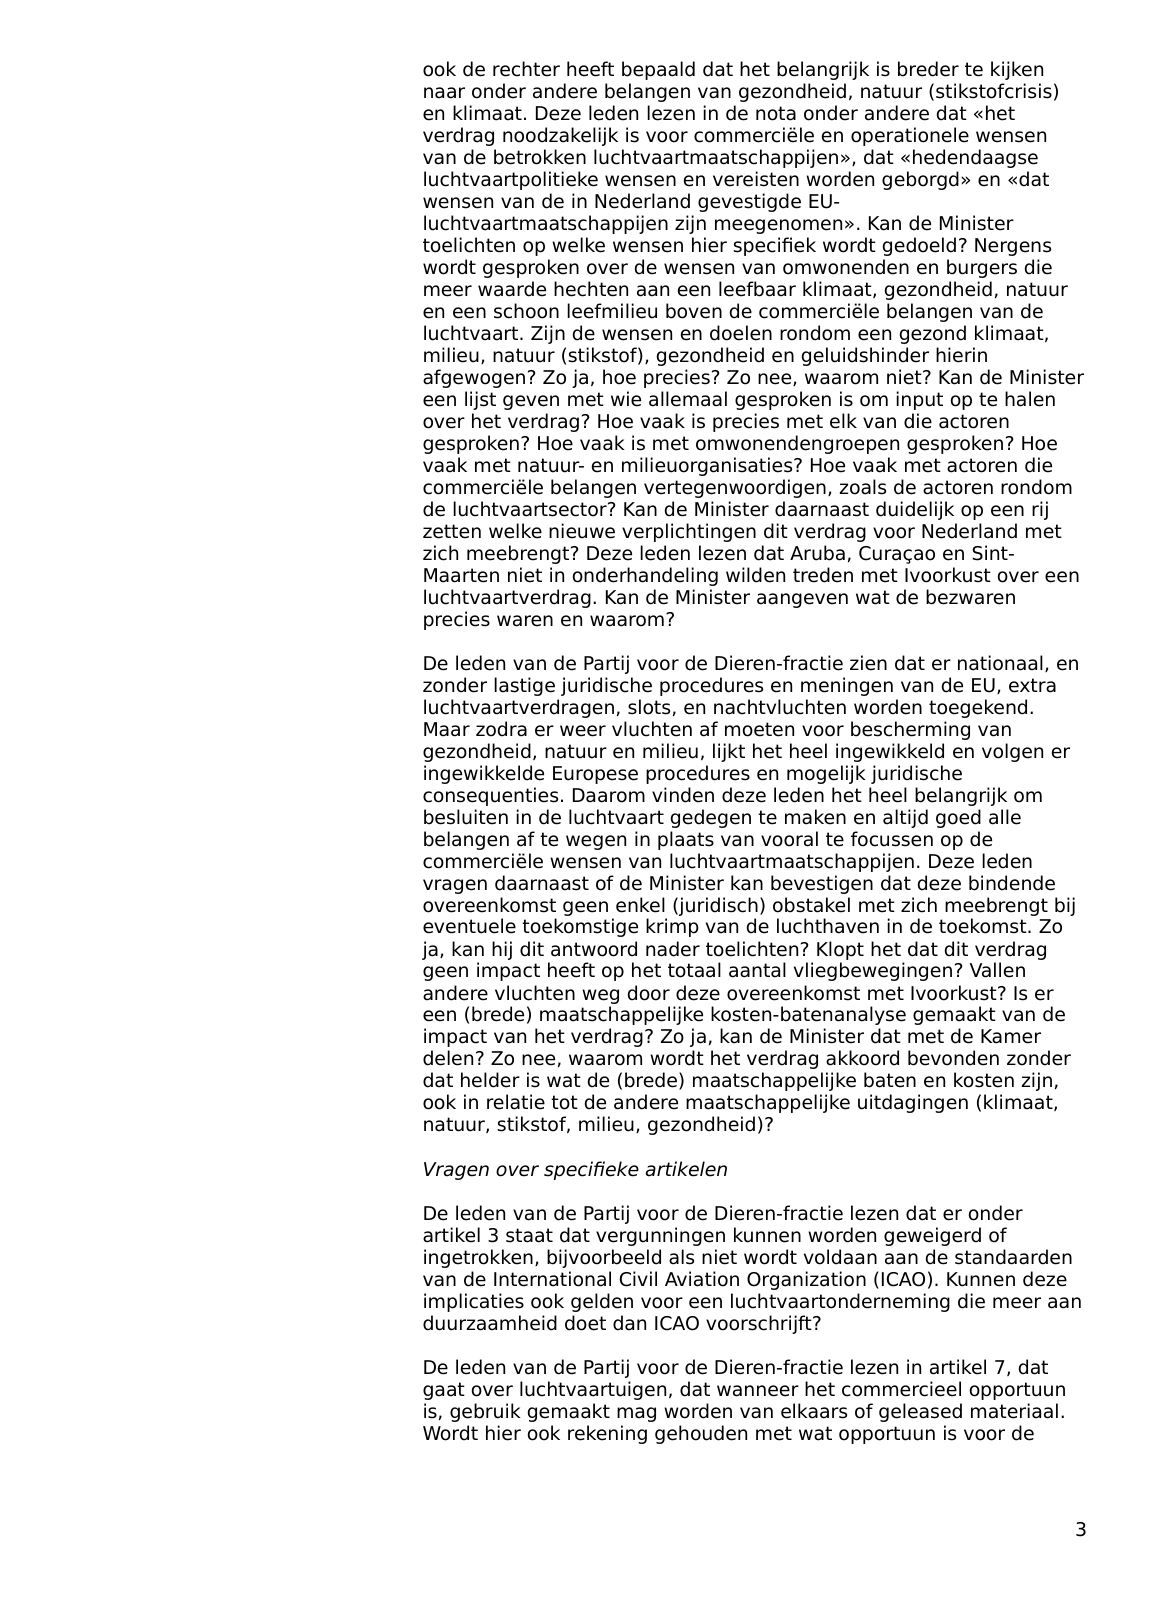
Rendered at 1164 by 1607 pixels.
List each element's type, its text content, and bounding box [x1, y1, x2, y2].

text ook de rechter heeft bepaald dat het belangrijk is breder te kijken naar onder andere belangen van gezondheid, natuur (stikstofcrisis) en klimaat. Deze leden lezen in de nota onder andere dat «het verdrag noodzakelijk is voor commerciële en operationele wensen van de betrokken luchtvaartmaatschappijen», dat «hedendaagse luchtvaartpolitieke wensen en vereisten worden geborgd» en «dat wensen van de in Nederland gevestigde EU-luchtvaartmaatschappijen zijn meegenomen». Kan de Minister toelichten op welke wensen hier specifiek wordt gedoeld? Nergens wordt gesproken over de wensen van omwonenden en burgers die meer waarde hechten aan een leefbaar klimaat, gezondheid, natuur en een schoon leefmilieu boven de commerciële belangen van de luchtvaart. Zijn de wensen en doelen rondom een gezond klimaat, milieu, natuur (stikstof), gezondheid en geluidshinder hierin afgewogen? Zo ja, hoe precies? Zo nee, waarom niet? Kan de Minister een lijst geven met wie allemaal gesproken is om input op te halen over het verdrag? Hoe vaak is precies met elk van die actoren gesproken? Hoe vaak is met omwonendengroepen gesproken? Hoe vaak met natuur- en milieuorganisaties? Hoe vaak met actoren die commerciële belangen vertegenwoordigen, zoals de actoren rondom de luchtvaartsector? Kan de Minister daarnaast duidelijk op een rij zetten welke nieuwe verplichtingen dit verdrag voor Nederland met zich meebrengt? Deze leden lezen dat Aruba, Curaçao en Sint-Maarten niet in onderhandeling wilden treden met Ivoorkust over een luchtvaartverdrag. Kan de Minister aangeven wat de bezwaren precies waren en waarom? [422, 59, 1087, 631]
text De leden van de Partij voor de Dieren-fractie zien dat er nationaal, en zonder lastige juridische procedures en meningen van de EU, extra luchtvaartverdragen, slots, en nachtvluchten worden toegekend. Maar zodra er weer vluchten af moeten voor bescherming van gezondheid, natuur en milieu, lijkt het heel ingewikkeld en volgen er ingewikkelde Europese procedures en mogelijk juridische consequenties. Daarom vinden deze leden het heel belangrijk om besluiten in de luchtvaart gedegen te maken en altijd goed alle belangen af te wegen in plaats van vooral te focussen op de commerciële wensen van luchtvaartmaatschappijen. Deze leden vragen daarnaast of de Minister kan bevestigen dat deze bindende overeenkomst geen enkel (juridisch) obstakel met zich meebrengt bij eventuele toekomstige krimp van de luchthaven in de toekomst. Zo ja, kan hij dit antwoord nader toelichten? Klopt het dat dit verdrag geen impact heeft op het totaal aantal vliegbewegingen? Vallen andere vluchten weg door deze overeenkomst met Ivoorkust? Is er een (brede) maatschappelijke kosten-batenanalyse gemaakt van de impact van het verdrag? Zo ja, kan de Minister dat met de Kamer delen? Zo nee, waarom wordt het verdrag akkoord bevonden zonder dat helder is wat de (brede) maatschappelijke baten en kosten zijn, ook in relatie tot de andere maatschappelijke uitdagingen (klimaat, natuur, stikstof, milieu, gezondheid)? [422, 653, 1087, 1136]
text De leden van de Partij voor de Dieren-fractie lezen in artikel 7, dat gaat over luchtvaartuigen, dat wanneer het commercieel opportuun is, gebruik gemaakt mag worden van elkaars of geleased materiaal. Wordt hier ook rekening gehouden met wat opportuun is voor de [422, 1357, 1087, 1444]
subtitle Vragen over specifieke artikelen [422, 1158, 1087, 1180]
text De leden van de Partij voor de Dieren-fractie lezen dat er onder artikel 3 staat dat vergunningen kunnen worden geweigerd of ingetrokken, bijvoorbeeld als niet wordt voldaan aan de standaarden van de International Civil Aviation Organization (ICAO). Kunnen deze implicaties ook gelden voor een luchtvaartonderneming die meer aan duurzaamheid doet dan ICAO voorschrijft? [422, 1203, 1087, 1334]
